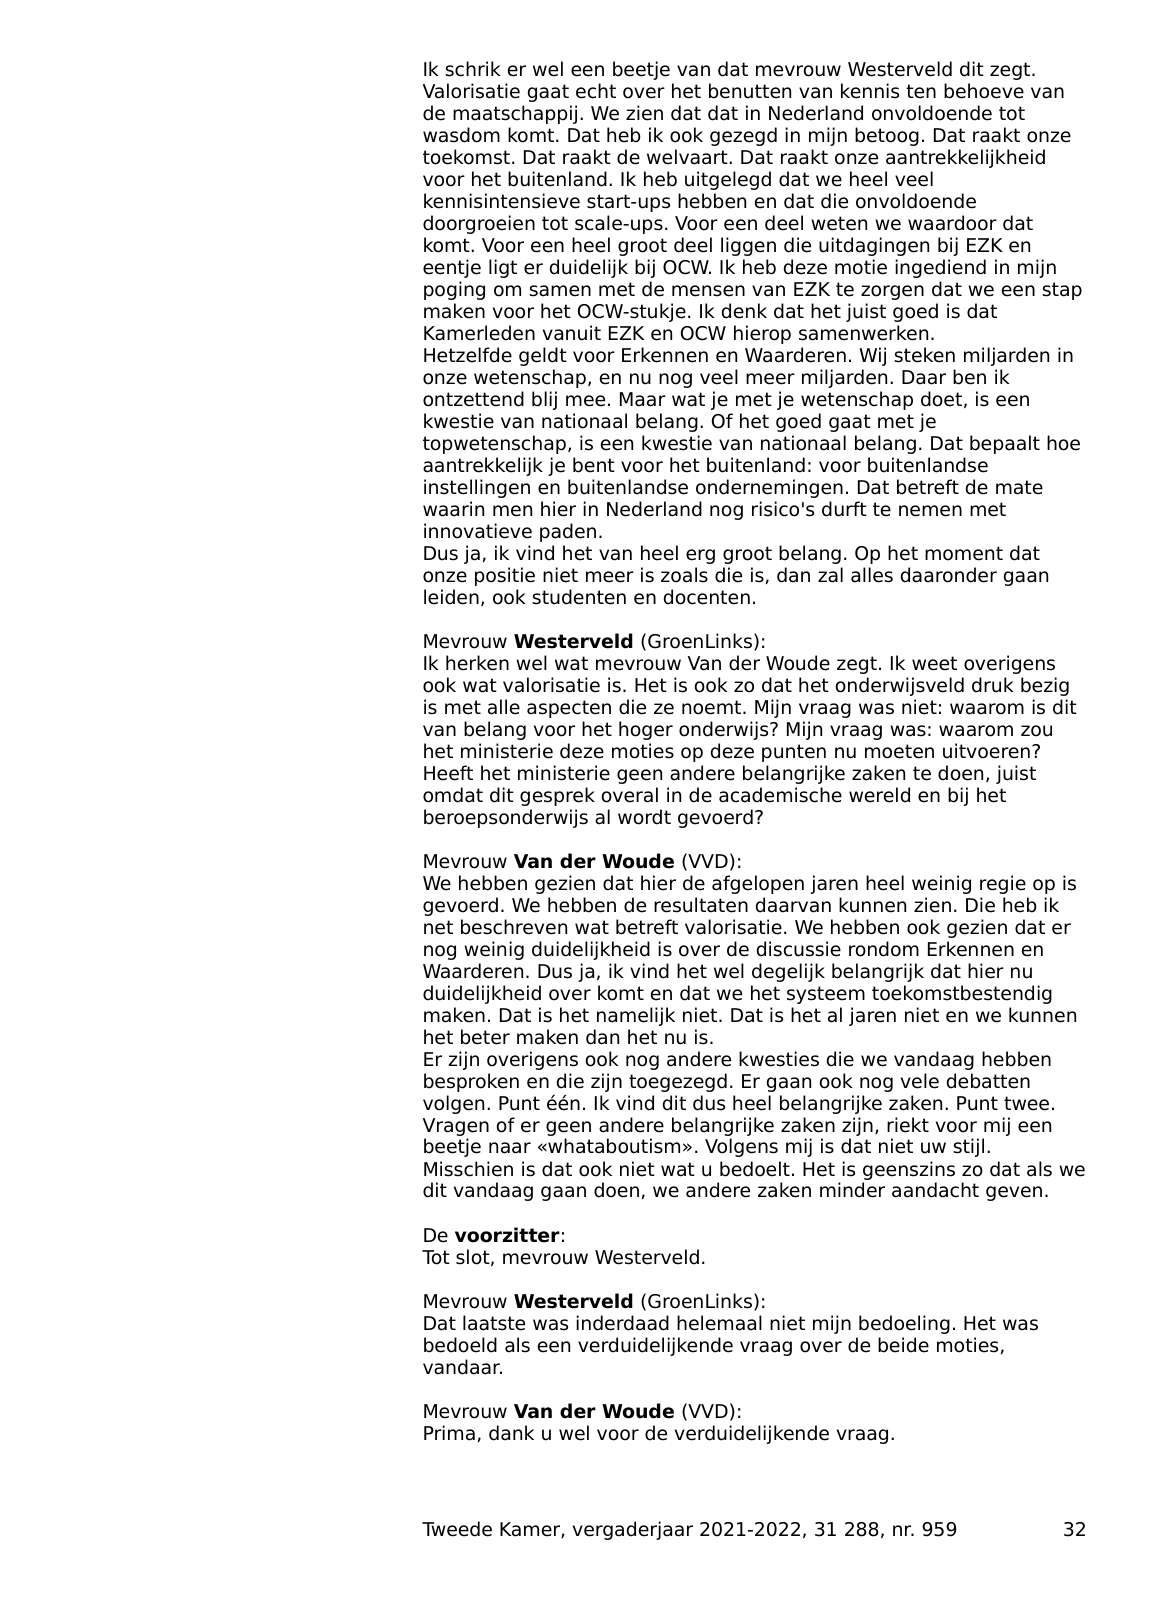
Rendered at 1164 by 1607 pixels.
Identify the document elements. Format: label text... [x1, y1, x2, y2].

text Dat laatste was inderdaad helemaal niet mijn bedoeling. Het was bedoeld als een verduidelijkende vraag over de beide moties, vandaar. [422, 1313, 1087, 1379]
text Dus ja, ik vind het van heel erg groot belang. Op het moment dat onze positie niet meer is zoals die is, dan zal alles daaronder gaan leiden, ook studenten en docenten. [422, 543, 1087, 608]
text Mevrouw Van der Woude (VVD): [422, 851, 1087, 873]
text Mevrouw Westerveld (GroenLinks): [422, 631, 1087, 653]
text De voorzitter: [422, 1224, 1087, 1247]
text Mevrouw Van der Woude (VVD): [422, 1401, 1087, 1423]
text Er zijn overigens ook nog andere kwesties die we vandaag hebben besproken en die zijn toegezegd. Er gaan ook nog vele debatten volgen. Punt één. Ik vind dit dus heel belangrijke zaken. Punt twee. Vragen of er geen andere belangrijke zaken zijn, riekt voor mij een beetje naar «whataboutism». Volgens mij is dat niet uw stijl. Misschien is dat ook niet wat u bedoelt. Het is geenszins zo dat als we dit vandaag gaan doen, we andere zaken minder aandacht geven. [422, 1048, 1087, 1202]
text Ik herken wel wat mevrouw Van der Woude zegt. Ik weet overigens ook wat valorisatie is. Het is ook zo dat het onderwijsveld druk bezig is met alle aspecten die ze noemt. Mijn vraag was niet: waarom is dit van belang voor het hoger onderwijs? Mijn vraag was: waarom zou het ministerie deze moties op deze punten nu moeten uitvoeren? Heeft het ministerie geen andere belangrijke zaken te doen, juist omdat dit gesprek overal in de academische wereld en bij het beroepsonderwijs al wordt gevoerd? [422, 653, 1087, 828]
text We hebben gezien dat hier de afgelopen jaren heel weinig regie op is gevoerd. We hebben de resultaten daarvan kunnen zien. Die heb ik net beschreven wat betreft valorisatie. We hebben ook gezien dat er nog weinig duidelijkheid is over de discussie rondom Erkennen en Waarderen. Dus ja, ik vind het wel degelijk belangrijk dat hier nu duidelijkheid over komt en dat we het systeem toekomstbestendig maken. Dat is het namelijk niet. Dat is het al jaren niet en we kunnen het beter maken dan het nu is. [422, 873, 1087, 1048]
text Ik schrik er wel een beetje van dat mevrouw Westerveld dit zegt. Valorisatie gaat echt over het benutten van kennis ten behoeve van de maatschappij. We zien dat dat in Nederland onvoldoende tot wasdom komt. Dat heb ik ook gezegd in mijn betoog. Dat raakt onze toekomst. Dat raakt de welvaart. Dat raakt onze aantrekkelijkheid voor het buitenland. Ik heb uitgelegd dat we heel veel kennisintensieve start-ups hebben en dat die onvoldoende doorgroeien tot scale-ups. Voor een deel weten we waardoor dat komt. Voor een heel groot deel liggen die uitdagingen bij EZK en eentje ligt er duidelijk bij OCW. Ik heb deze motie ingediend in mijn poging om samen met de mensen van EZK te zorgen dat we een stap maken voor het OCW-stukje. Ik denk dat het juist goed is dat Kamerleden vanuit EZK en OCW hierop samenwerken. [422, 59, 1087, 345]
text Prima, dank u wel voor de verduidelijkende vraag. [422, 1423, 1087, 1445]
text Hetzelfde geldt voor Erkennen en Waarderen. Wij steken miljarden in onze wetenschap, en nu nog veel meer miljarden. Daar ben ik ontzettend blij mee. Maar wat je met je wetenschap doet, is een kwestie van nationaal belang. Of het goed gaat met je topwetenschap, is een kwestie van nationaal belang. Dat bepaalt hoe aantrekkelijk je bent voor het buitenland: voor buitenlandse instellingen en buitenlandse ondernemingen. Dat betreft de mate waarin men hier in Nederland nog risico's durft te nemen met innovatieve paden. [422, 345, 1087, 543]
text Tot slot, mevrouw Westerveld. [422, 1247, 1087, 1268]
text Mevrouw Westerveld (GroenLinks): [422, 1291, 1087, 1313]
